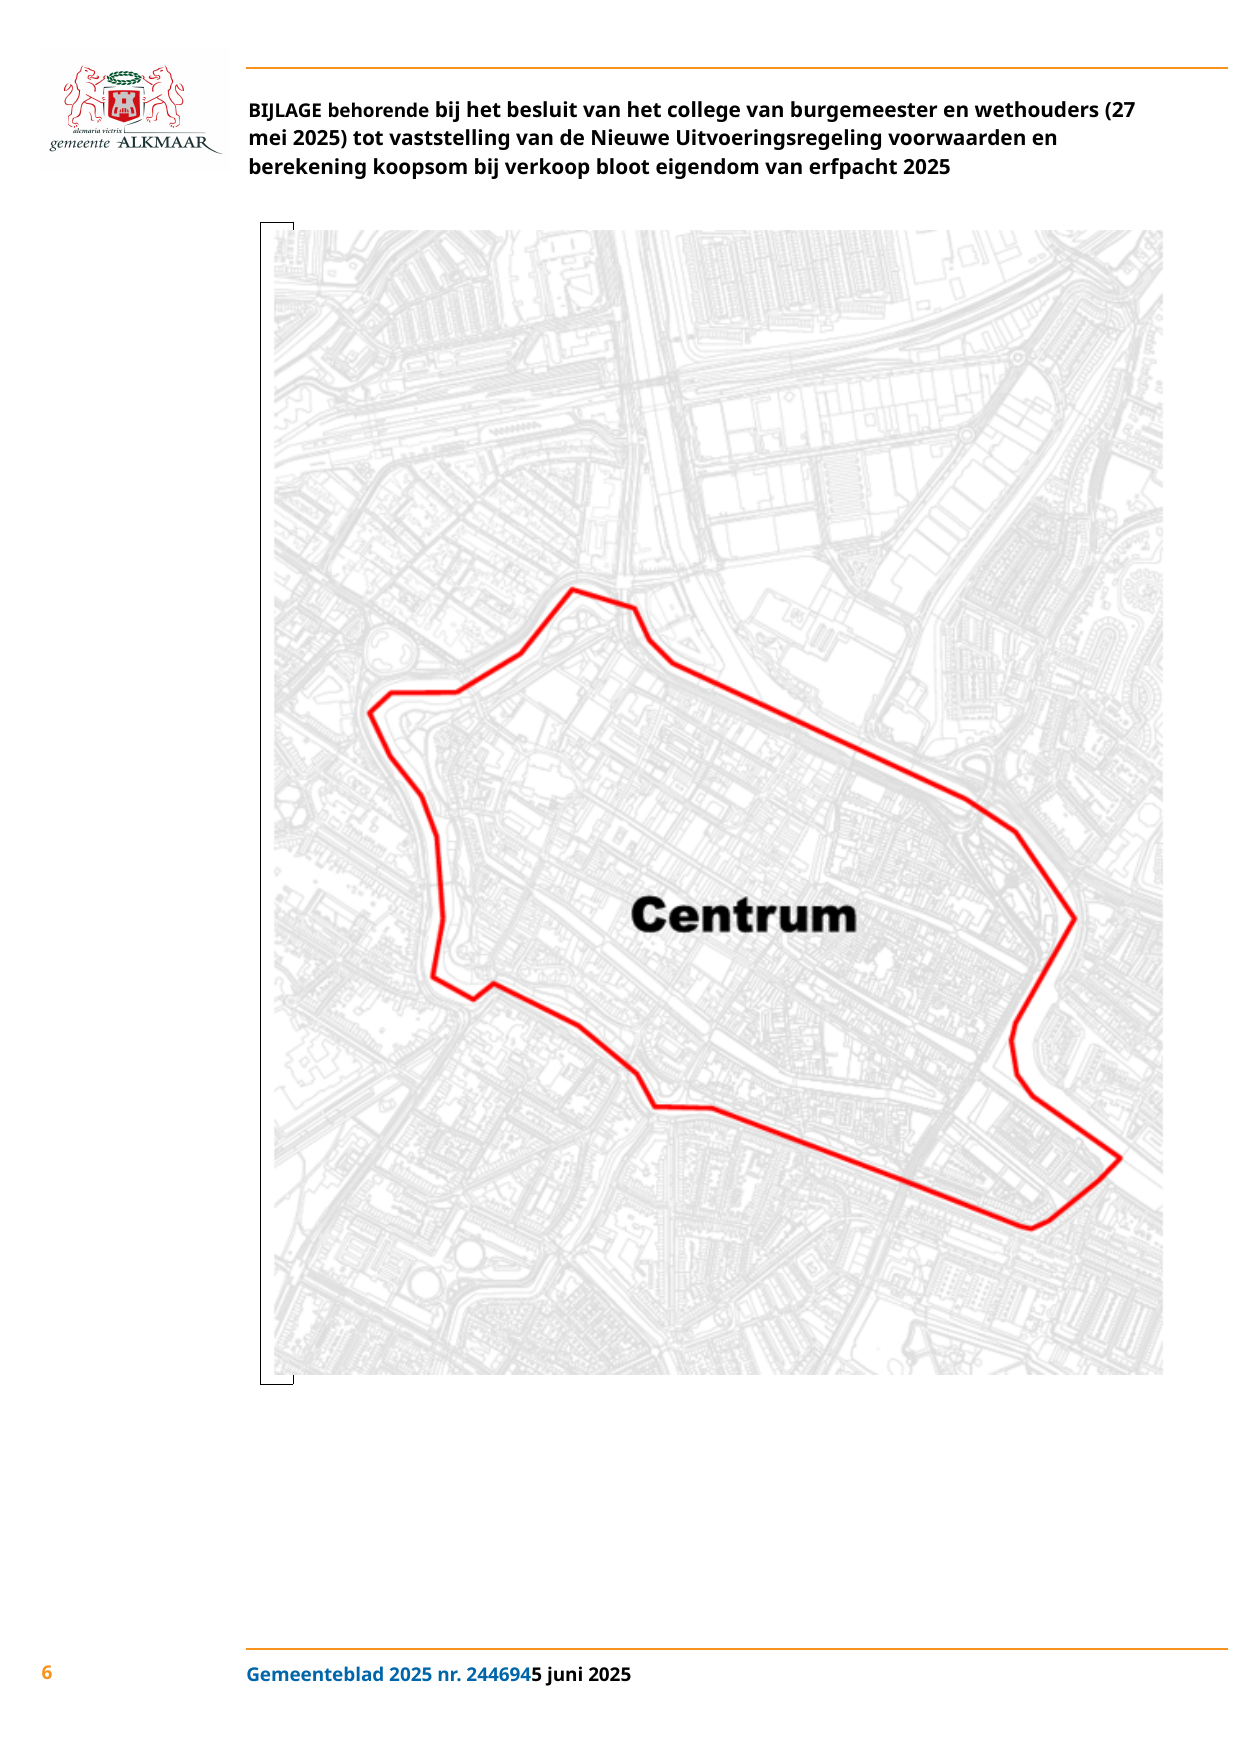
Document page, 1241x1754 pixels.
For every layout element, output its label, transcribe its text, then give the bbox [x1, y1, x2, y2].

text BIJLAGE behorende bij het besluit van het college van burgemeester en wethouders (27 mei 2025) tot vaststelling van de Nieuwe Uitvoeringsregeling voorwaarden en berekening koopsom bij verkoop bloot eigendom van erfpacht 2025 [248, 95, 1152, 180]
picture [41, 47, 231, 172]
picture [268, 230, 1173, 1375]
